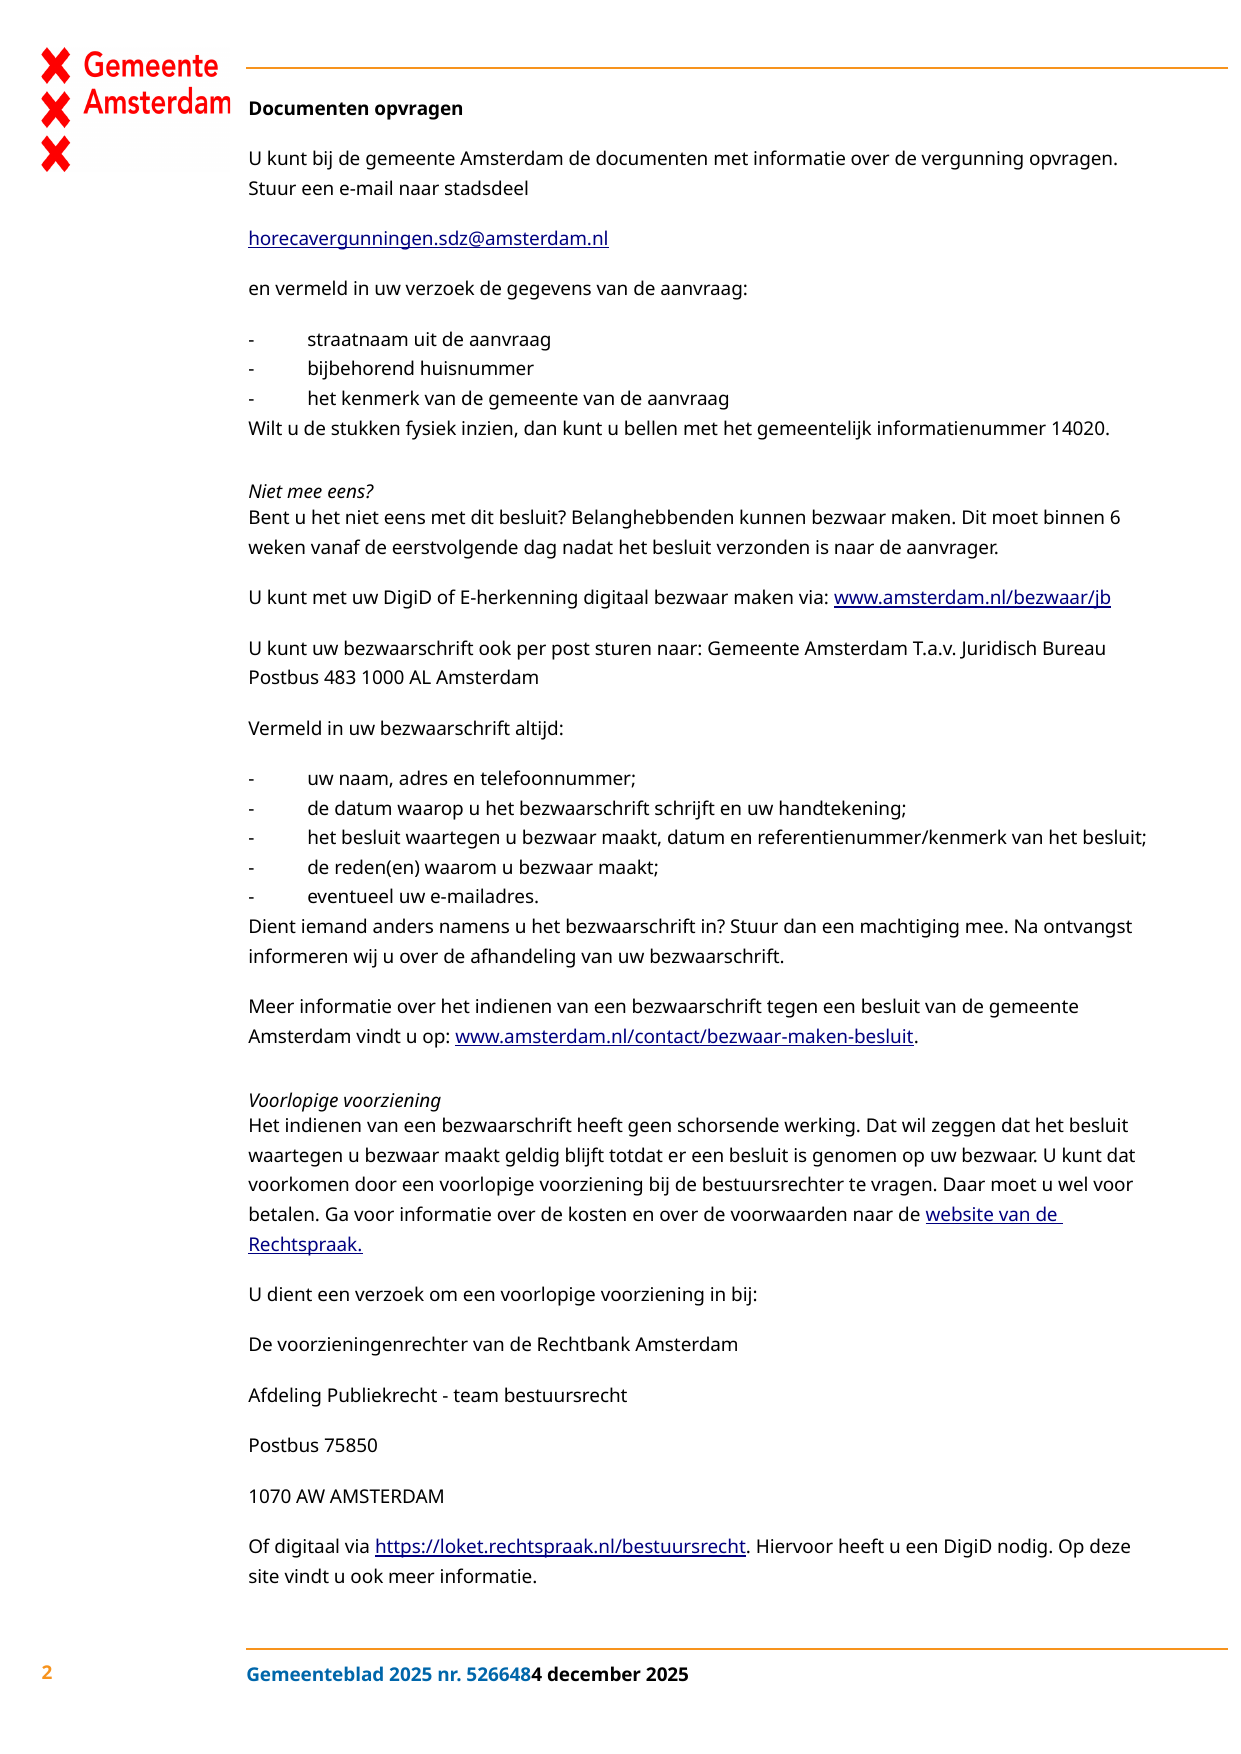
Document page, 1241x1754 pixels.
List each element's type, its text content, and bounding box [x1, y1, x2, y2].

text 1070 AW AMSTERDAM [248, 1483, 1152, 1509]
text horecavergunningen.sdz@amsterdam.nl [248, 225, 1152, 251]
picture [41, 47, 231, 172]
list het kenmerk van de gemeente van de aanvraag [248, 385, 1152, 411]
text en vermeld in uw verzoek de gegevens van de aanvraag: [248, 276, 1152, 301]
text Meer informatie over het indienen van een bezwaarschrift tegen een besluit van de gemeente Amsterdam vindt u op: www.amsterdam.nl/contact/bezwaar-maken-besluit. [248, 993, 1152, 1048]
text Postbus 75850 [248, 1432, 1152, 1458]
list straatnaam uit de aanvraag [248, 326, 1152, 352]
text Wilt u de stukken fysiek inzien, dan kunt u bellen met het gemeentelijk informatienummer 14020. [248, 415, 1152, 441]
list de datum waarop u het bezwaarschrift schrijft en uw handtekening; [248, 795, 1152, 821]
text De voorzieningenrechter van de Rechtbank Amsterdam [248, 1332, 1152, 1357]
text U kunt uw bezwaarschrift ook per post sturen naar: Gemeente Amsterdam T.a.v. Juridisch Bureau Postbus 483 1000 AL Amsterdam [248, 635, 1152, 690]
text Of digitaal via https://loket.rechtspraak.nl/bestuursrecht. Hiervoor heeft u een DigiD nodig. Op deze site vindt u ook meer informatie. [248, 1533, 1152, 1589]
text Afdeling Publiekrecht - team bestuursrecht [248, 1382, 1152, 1408]
text Vermeld in uw bezwaarschrift altijd: [248, 715, 1152, 741]
text Voorlopige voorziening [248, 1087, 1152, 1112]
text U dient een verzoek om een voorlopige voorziening in bij: [248, 1281, 1152, 1307]
text Documenten opvragen [248, 95, 1152, 121]
text Bent u het niet eens met dit besluit? Belanghebbenden kunnen bezwaar maken. Dit moet binnen 6 weken vanaf de eerstvolgende dag nadat het besluit verzonden is naar de aanvrager. [248, 504, 1152, 560]
list bijbehorend huisnummer [248, 356, 1152, 381]
list uw naam, adres en telefoonnummer; [248, 765, 1152, 791]
list de reden(en) waarom u bezwaar maakt; [248, 854, 1152, 880]
text Dient iemand anders namens u het bezwaarschrift in? Stuur dan een machtiging mee. Na ontvangst informeren wij u over de afhandeling van uw bezwaarschrift. [248, 913, 1152, 968]
list eventueel uw e-mailadres. [248, 884, 1152, 909]
list het besluit waartegen u bezwaar maakt, datum en referentienummer/kenmerk van het besluit; [248, 824, 1152, 850]
text U kunt bij de gemeente Amsterdam de documenten met informatie over de vergunning opvragen. Stuur een e-mail naar stadsdeel [248, 145, 1152, 201]
text Niet mee eens? [248, 479, 1152, 504]
text Het indienen van een bezwaarschrift heeft geen schorsende werking. Dat wil zeggen dat het besluit waartegen u bezwaar maakt geldig blijft totdat er een besluit is genomen op uw bezwaar. U kunt dat voorkomen door een voorlopige voorziening bij de bestuursrechter te vragen. Daar moet u wel voor betalen. Ga voor informatie over de kosten en over de voorwaarden naar de website van de Rechtspraak. [248, 1112, 1152, 1257]
text U kunt met uw DigiD of E-herkenning digitaal bezwaar maken via: www.amsterdam.nl/bezwaar/jb [248, 584, 1152, 610]
